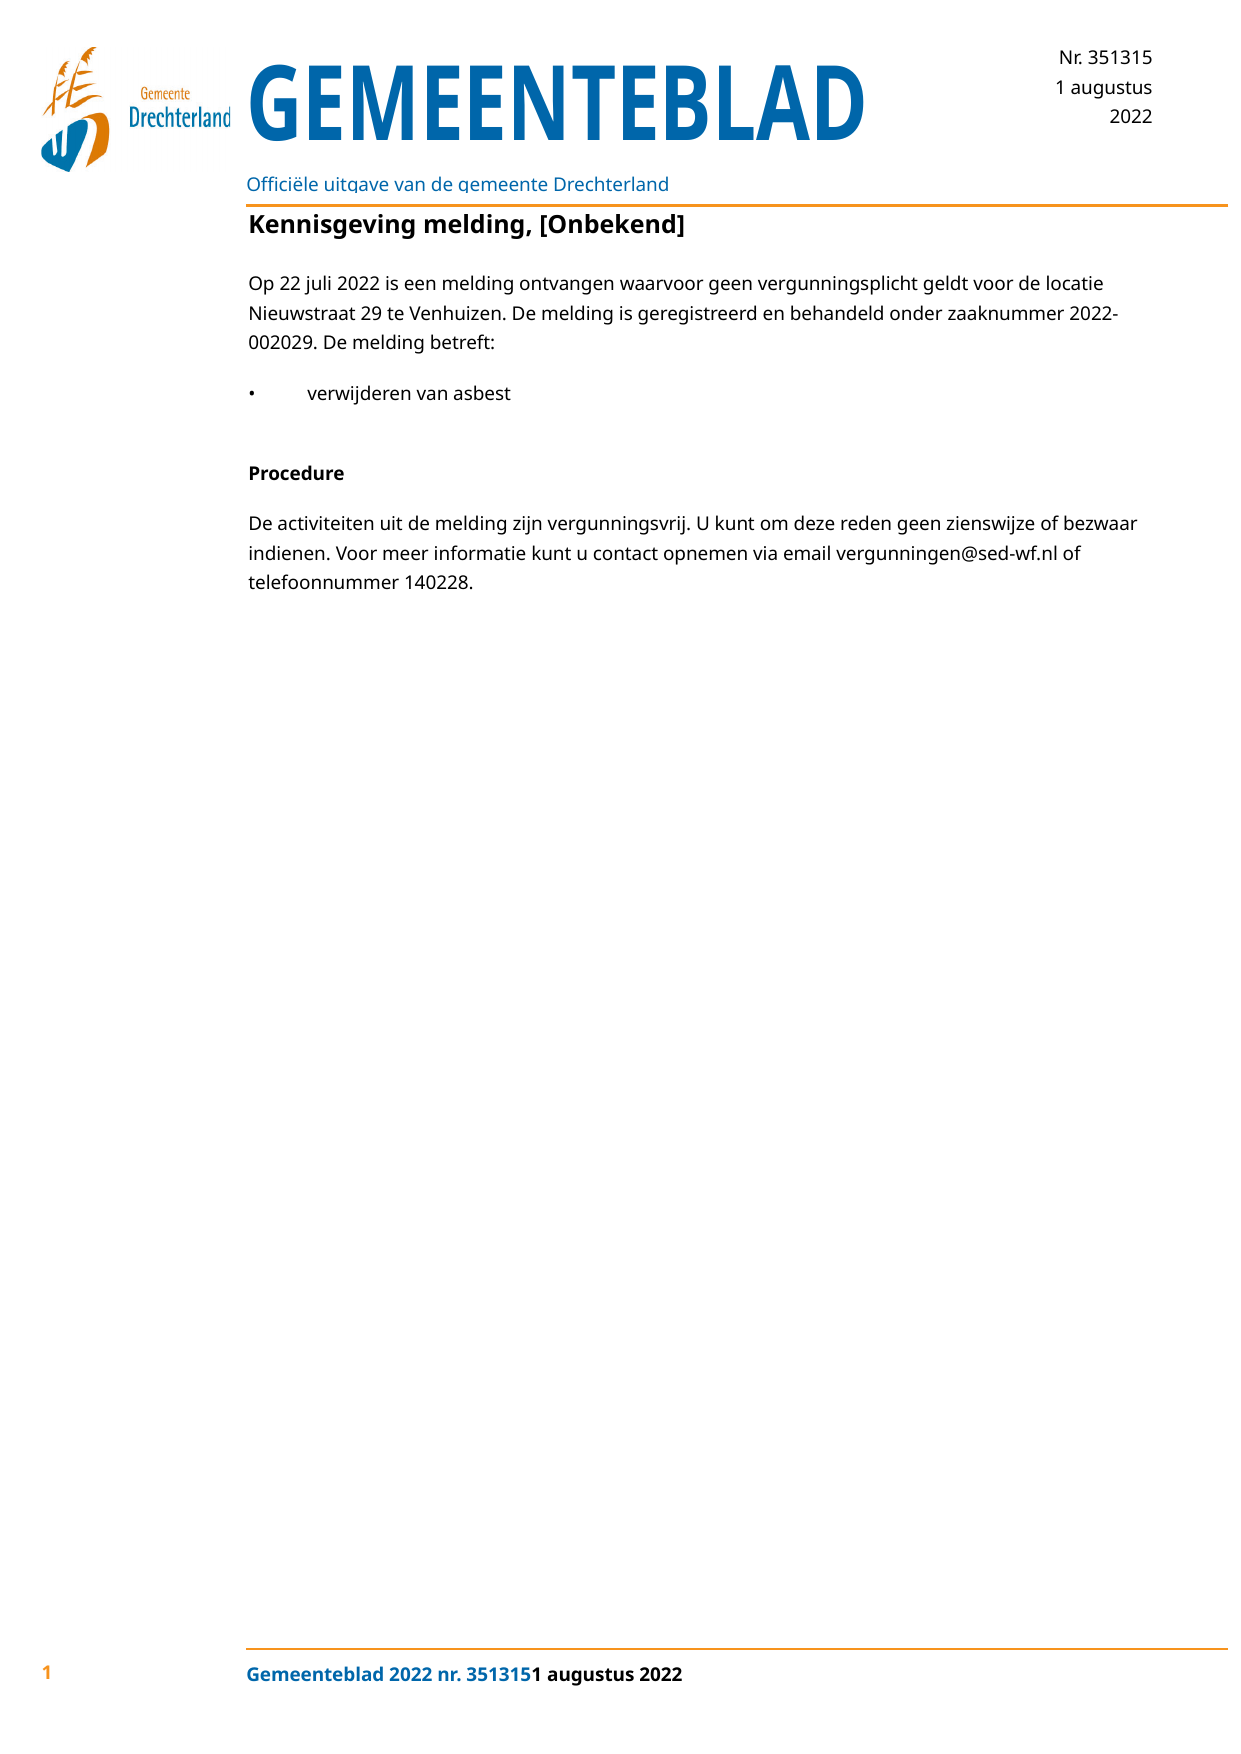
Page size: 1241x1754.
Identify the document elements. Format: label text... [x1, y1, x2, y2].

picture [41, 47, 231, 172]
text Op 22 juli 2022 is een melding ontvangen waarvoor geen vergunningsplicht geldt voor de locatie Nieuwstraat 29 te Venhuizen. De melding is geregistreerd en behandeld onder zaaknummer 2022-002029. De melding betreft: [248, 270, 1152, 355]
text Kennisgeving melding, [Onbekend] [248, 207, 1152, 241]
list verwijderen van asbest [248, 380, 1152, 406]
picture [226, 115, 231, 124]
text Procedure [248, 460, 1152, 486]
picture [41, 158, 64, 172]
text De activiteiten uit de melding zijn vergunningsvrij. U kunt om deze reden geen zienswijze of bezwaar indienen. Voor meer informatie kunt u contact opnemen via email vergunningen@sed-wf.nl of telefoonnummer 140228. [248, 510, 1152, 595]
